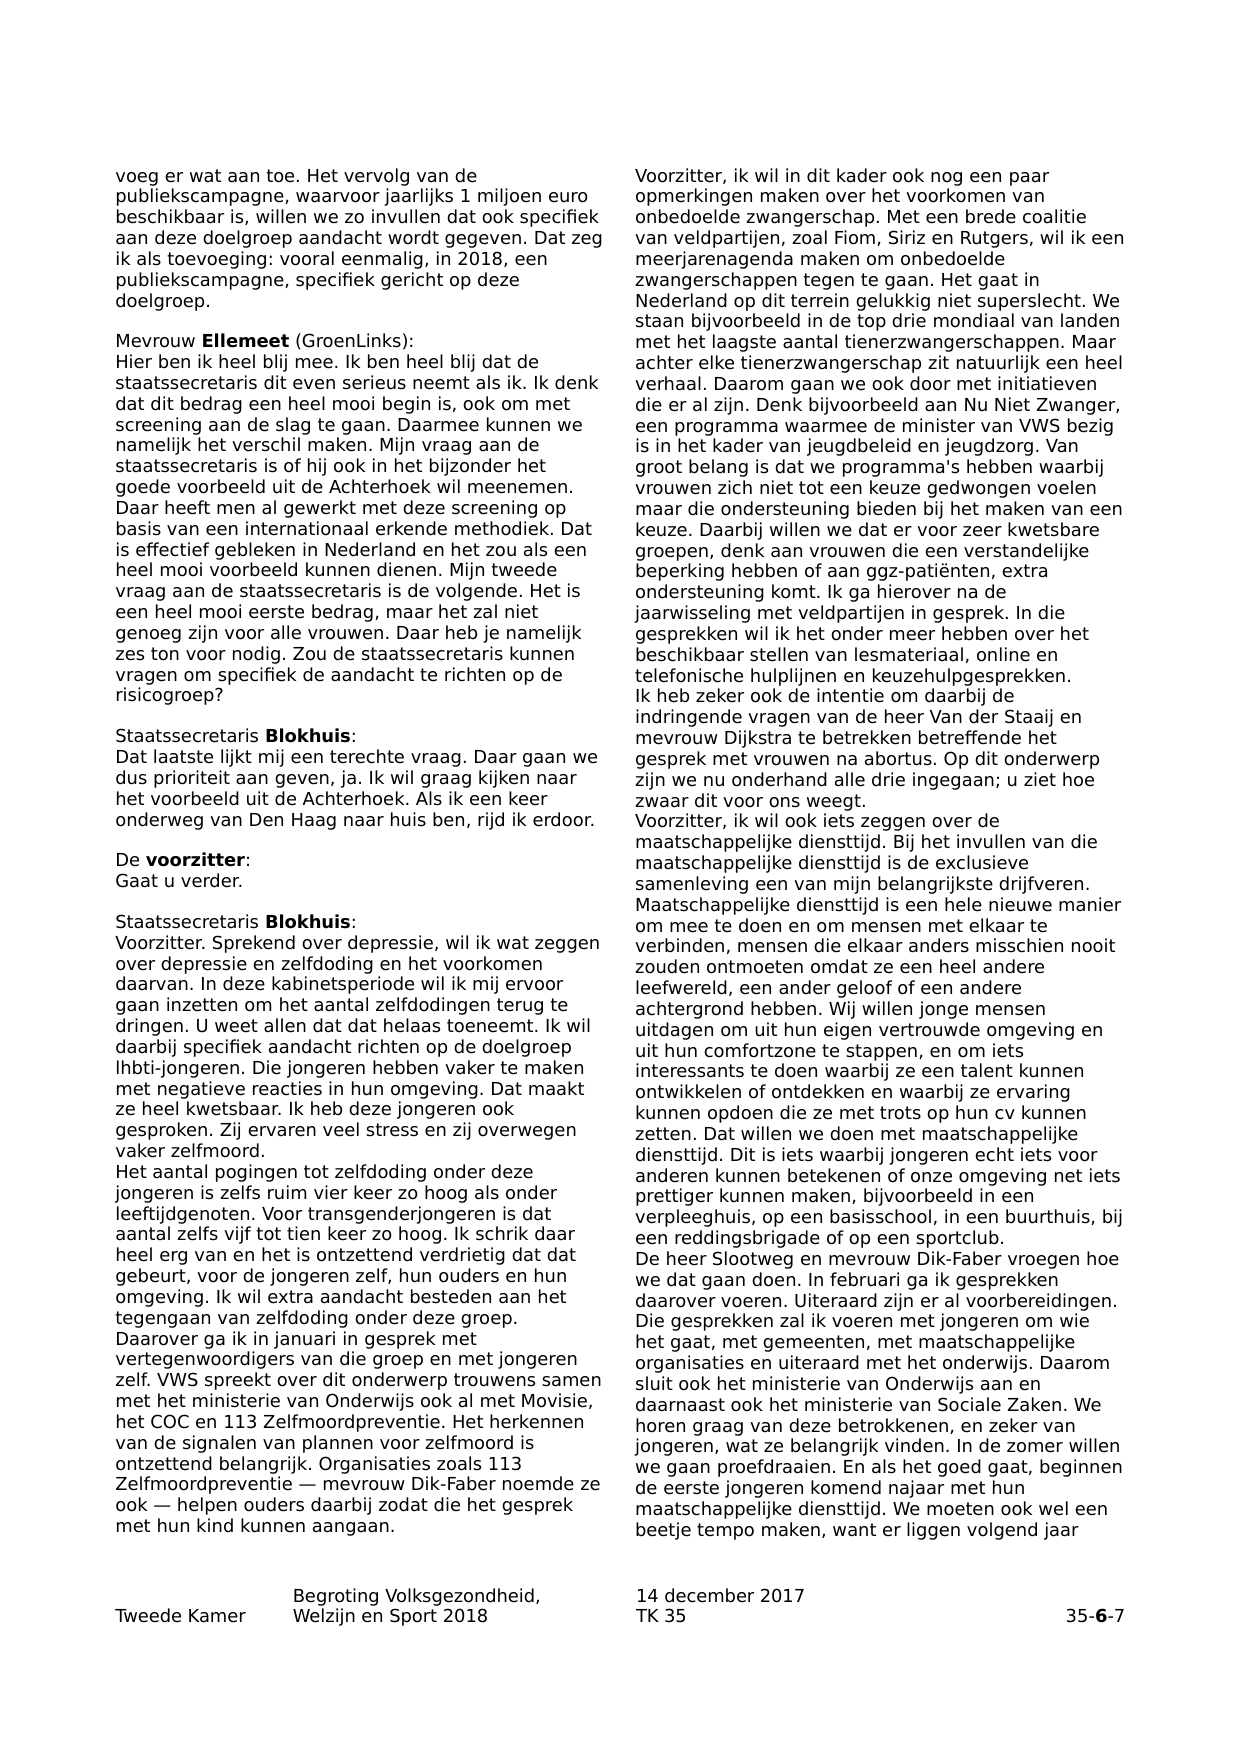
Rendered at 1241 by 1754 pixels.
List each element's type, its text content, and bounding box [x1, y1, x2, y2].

text Hier ben ik heel blij mee. Ik ben heel blij dat de staatssecretaris dit even serieus neemt als ik. Ik denk dat dit bedrag een heel mooi begin is, ook om met screening aan de slag te gaan. Daarmee kunnen we namelijk het verschil maken. Mijn vraag aan de staatssecretaris is of hij ook in het bijzonder het goede voorbeeld uit de Achterhoek wil meenemen. Daar heeft men al gewerkt met deze screening op basis van een internationaal erkende methodiek. Dat is effectief gebleken in Nederland en het zou als een heel mooi voorbeeld kunnen dienen. Mijn tweede vraag aan de staatssecretaris is de volgende. Het is een heel mooi eerste bedrag, maar het zal niet genoeg zijn voor alle vrouwen. Daar heb je namelijk zes ton voor nodig. Zou de staatssecretaris kunnen vragen om specifiek de aandacht te richten op de risicogroep? [115, 352, 605, 706]
text De voorzitter: [115, 850, 605, 871]
text Dat laatste lijkt mij een terechte vraag. Daar gaan we dus prioriteit aan geven, ja. Ik wil graag kijken naar het voorbeeld uit de Achterhoek. Als ik een keer onderweg van Den Haag naar huis ben, rijd ik erdoor. [115, 747, 605, 830]
text Voorzitter. Sprekend over depressie, wil ik wat zeggen over depressie en zelfdoding en het voorkomen daarvan. In deze kabinetsperiode wil ik mij ervoor gaan inzetten om het aantal zelfdodingen terug te dringen. U weet allen dat dat helaas toeneemt. Ik wil daarbij specifiek aandacht richten op de doelgroep lhbti-jongeren. Die jongeren hebben vaker te maken met negatieve reacties in hun omgeving. Dat maakt ze heel kwetsbaar. Ik heb deze jongeren ook gesproken. Zij ervaren veel stress en zij overwegen vaker zelfmoord. [115, 932, 605, 1162]
text Staatssecretaris Blokhuis: [115, 726, 605, 747]
text Ik heb zeker ook de intentie om daarbij de indringende vragen van de heer Van der Staaij en mevrouw Dijkstra te betrekken betreffende het gesprek met vrouwen na abortus. Op dit onderwerp zijn we nu onderhand alle drie ingegaan; u ziet hoe zwaar dit voor ons weegt. [635, 686, 1125, 811]
text De heer Slootweg en mevrouw Dik-Faber vroegen hoe we dat gaan doen. In februari ga ik gesprekken daarover voeren. Uiteraard zijn er al voorbereidingen. Die gesprekken zal ik voeren met jongeren om wie het gaat, met gemeenten, met maatschappelijke organisaties en uiteraard met het onderwijs. Daarom sluit ook het ministerie van Onderwijs aan en daarnaast ook het ministerie van Sociale Zaken. We horen graag van deze betrokkenen, en zeker van jongeren, wat ze belangrijk vinden. In de zomer willen we gaan proefdraaien. En als het goed gaat, beginnen de eerste jongeren komend najaar met hun maatschappelijke diensttijd. We moeten ook wel een beetje tempo maken, want er liggen volgend jaar [635, 1249, 1125, 1540]
text Staatssecretaris Blokhuis: [115, 912, 605, 932]
text Voorzitter, ik wil ook iets zeggen over de maatschappelijke diensttijd. Bij het invullen van die maatschappelijke diensttijd is de exclusieve samenleving een van mijn belangrijkste drijfveren. Maatschappelijke diensttijd is een hele nieuwe manier om mee te doen en om mensen met elkaar te verbinden, mensen die elkaar anders misschien nooit zouden ontmoeten omdat ze een heel andere leefwereld, een ander geloof of een andere achtergrond hebben. Wij willen jonge mensen uitdagen om uit hun eigen vertrouwde omgeving en uit hun comfortzone te stappen, en om iets interessants te doen waarbij ze een talent kunnen ontwikkelen of ontdekken en waarbij ze ervaring kunnen opdoen die ze met trots op hun cv kunnen zetten. Dat willen we doen met maatschappelijke diensttijd. Dit is iets waarbij jongeren echt iets voor anderen kunnen betekenen of onze omgeving net iets prettiger kunnen maken, bijvoorbeeld in een verpleeghuis, op een basisschool, in een buurthuis, bij een reddingsbrigade of op een sportclub. [635, 811, 1125, 1249]
text Het aantal pogingen tot zelfdoding onder deze jongeren is zelfs ruim vier keer zo hoog als onder leeftijdgenoten. Voor transgenderjongeren is dat aantal zelfs vijf tot tien keer zo hoog. Ik schrik daar heel erg van en het is ontzettend verdrietig dat dat gebeurt, voor de jongeren zelf, hun ouders en hun omgeving. Ik wil extra aandacht besteden aan het tegengaan van zelfdoding onder deze groep. Daarover ga ik in januari in gesprek met vertegenwoordigers van die groep en met jongeren zelf. VWS spreekt over dit onderwerp trouwens samen met het ministerie van Onderwijs ook al met Movisie, het COC en 113 Zelfmoordpreventie. Het herkennen van de signalen van plannen voor zelfmoord is ontzettend belangrijk. Organisaties zoals 113 Zelfmoordpreventie — mevrouw Dik-Faber noemde ze ook — helpen ouders daarbij zodat die het gesprek met hun kind kunnen aangaan. [115, 1162, 605, 1537]
text voeg er wat aan toe. Het vervolg van de publiekscampagne, waarvoor jaarlijks 1 miljoen euro beschikbaar is, willen we zo invullen dat ook specifiek aan deze doelgroep aandacht wordt gegeven. Dat zeg ik als toevoeging: vooral eenmalig, in 2018, een publiekscampagne, specifiek gericht op deze doelgroep. [115, 165, 605, 311]
text Voorzitter, ik wil in dit kader ook nog een paar opmerkingen maken over het voorkomen van onbedoelde zwangerschap. Met een brede coalitie van veldpartijen, zoal Fiom, Siriz en Rutgers, wil ik een meerjarenagenda maken om onbedoelde zwangerschappen tegen te gaan. Het gaat in Nederland op dit terrein gelukkig niet superslecht. We staan bijvoorbeeld in de top drie mondiaal van landen met het laagste aantal tienerzwangerschappen. Maar achter elke tienerzwangerschap zit natuurlijk een heel verhaal. Daarom gaan we ook door met initiatieven die er al zijn. Denk bijvoorbeeld aan Nu Niet Zwanger, een programma waarmee de minister van VWS bezig is in het kader van jeugdbeleid en jeugdzorg. Van groot belang is dat we programma's hebben waarbij vrouwen zich niet tot een keuze gedwongen voelen maar die ondersteuning bieden bij het maken van een keuze. Daarbij willen we dat er voor zeer kwetsbare groepen, denk aan vrouwen die een verstandelijke beperking hebben of aan ggz-patiënten, extra ondersteuning komt. Ik ga hierover na de jaarwisseling met veldpartijen in gesprek. In die gesprekken wil ik het onder meer hebben over het beschikbaar stellen van lesmateriaal, online en telefonische hulplijnen en keuzehulpgesprekken. [635, 165, 1125, 686]
text Gaat u verder. [115, 871, 605, 892]
text Mevrouw Ellemeet (GroenLinks): [115, 331, 605, 352]
